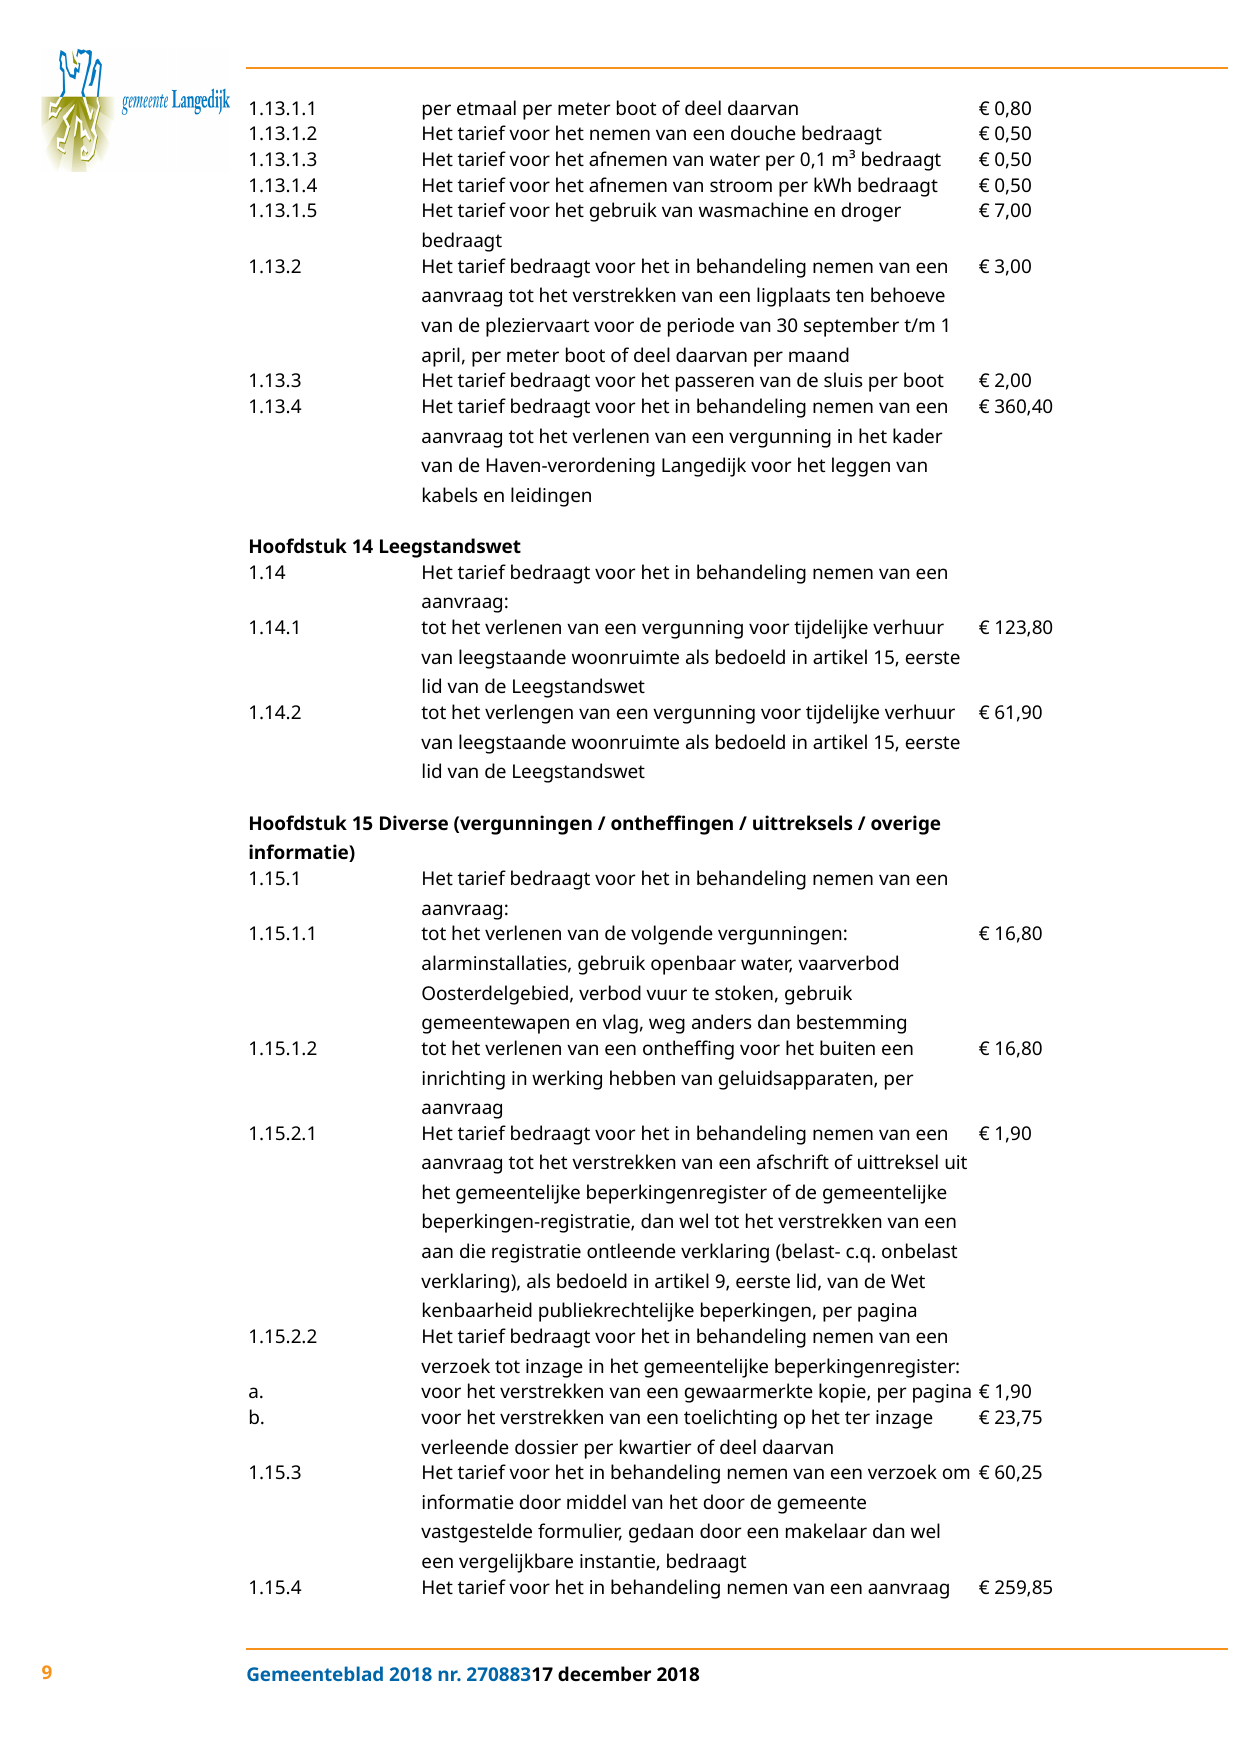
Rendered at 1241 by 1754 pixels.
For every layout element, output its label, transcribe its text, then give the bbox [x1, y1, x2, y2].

table_cell Het tarief bedraagt voor het in behandeling nemen van een aanvraag tot het verstrekken van een ligplaats ten behoeve van de pleziervaart voor de periode van 30 september t/m 1 april, per meter boot of deel daarvan per maand [421, 253, 978, 367]
table_cell [248, 508, 421, 533]
table_cell 1.13.1.5 [248, 198, 421, 253]
table_cell Het tarief voor het in behandeling nemen van een aanvraag [421, 1574, 978, 1600]
table_cell voor het verstrekken van een gewaarmerkte kopie, per pagina [421, 1379, 978, 1404]
table_cell 1.15.1.1 [248, 921, 421, 1035]
table_cell 1.14 [248, 559, 421, 614]
table_cell Het tarief voor het in behandeling nemen van een verzoek om informatie door middel van het door de gemeente vastgestelde formulier, gedaan door een makelaar dan wel een vergelijkbare instantie, bedraagt [421, 1460, 978, 1574]
table_cell 1.15.3 [248, 1460, 421, 1574]
table_cell tot het verlengen van een vergunning voor tijdelijke verhuur van leegstaande woonruimte als bedoeld in artikel 15, eerste lid van de Leegstandswet [421, 699, 978, 784]
table_cell € 7,00 [979, 198, 1152, 253]
table_cell 1.15.2.2 [248, 1323, 421, 1378]
table_cell € 0,50 [979, 172, 1152, 198]
table_cell 1.15.1.2 [248, 1035, 421, 1120]
table_cell Het tarief voor het afnemen van water per 0,1 m³ bedraagt [421, 146, 978, 172]
table_cell 1.15.2.1 [248, 1120, 421, 1323]
table_cell per etmaal per meter boot of deel daarvan [421, 95, 978, 121]
table_cell 1.13.1.3 [248, 146, 421, 172]
table_cell [979, 865, 1152, 921]
table_cell [421, 508, 978, 533]
table_cell tot het verlenen van een ontheffing voor het buiten een inrichting in werking hebben van geluidsapparaten, per aanvraag [421, 1035, 978, 1120]
table_cell 1.14.1 [248, 615, 421, 699]
table_cell € 259,85 [979, 1574, 1152, 1600]
table_cell Hoofdstuk 14 Leegstandswet [248, 534, 978, 559]
table_cell [979, 534, 1152, 559]
table_cell € 16,80 [979, 921, 1152, 1035]
table_cell 1.15.4 [248, 1574, 421, 1600]
table_cell tot het verlenen van de volgende vergunningen: alarminstallaties, gebruik openbaar water, vaarverbod Oosterdelgebied, verbod vuur te stoken, gebruik gemeentewapen en vlag, weg anders dan bestemming [421, 921, 978, 1035]
table_cell € 360,40 [979, 393, 1152, 508]
table_cell a. [248, 1379, 421, 1404]
table_cell 1.13.1.1 [248, 95, 421, 121]
table_cell € 16,80 [979, 1035, 1152, 1120]
table_cell € 1,90 [979, 1379, 1152, 1404]
table_cell tot het verlenen van een vergunning voor tijdelijke verhuur van leegstaande woonruimte als bedoeld in artikel 15, eerste lid van de Leegstandswet [421, 615, 978, 699]
table_cell [979, 559, 1152, 614]
table_cell 1.14.2 [248, 699, 421, 784]
table_cell Het tarief bedraagt voor het in behandeling nemen van een aanvraag tot het verstrekken van een afschrift of uittreksel uit het gemeentelijke beperkingenregister of de gemeentelijke beperkingen-registratie, dan wel tot het verstrekken van een aan die registratie ontleende verklaring (belast- c.q. onbelast verklaring), als bedoeld in artikel 9, eerste lid, van de Wet kenbaarheid publiekrechtelijke beperkingen, per pagina [421, 1120, 978, 1323]
table_cell € 1,90 [979, 1120, 1152, 1323]
table_cell Het tarief bedraagt voor het in behandeling nemen van een aanvraag: [421, 865, 978, 921]
table_cell Het tarief bedraagt voor het in behandeling nemen van een aanvraag: [421, 559, 978, 614]
table_cell [248, 784, 421, 810]
table_cell € 23,75 [979, 1404, 1152, 1459]
table_cell Het tarief voor het nemen van een douche bedraagt [421, 121, 978, 146]
table_cell € 60,25 [979, 1460, 1152, 1574]
table_cell Hoofdstuk 15 Diverse (vergunningen / ontheffingen / uittreksels / overige informatie) [248, 810, 978, 865]
picture [41, 47, 231, 172]
table_cell Het tarief bedraagt voor het in behandeling nemen van een verzoek tot inzage in het gemeentelijke beperkingenregister: [421, 1323, 978, 1378]
table_cell € 2,00 [979, 368, 1152, 393]
table_cell € 61,90 [979, 699, 1152, 784]
table_cell € 3,00 [979, 253, 1152, 367]
table_cell Het tarief voor het gebruik van wasmachine en droger bedraagt [421, 198, 978, 253]
table_cell b. [248, 1404, 421, 1459]
table_cell 1.13.4 [248, 393, 421, 508]
table_cell € 0,80 [979, 95, 1152, 121]
table_cell 1.13.2 [248, 253, 421, 367]
table_cell Het tarief voor het afnemen van stroom per kWh bedraagt [421, 172, 978, 198]
table_cell 1.15.1 [248, 865, 421, 921]
table_cell € 0,50 [979, 121, 1152, 146]
table_cell [979, 508, 1152, 533]
table_cell € 123,80 [979, 615, 1152, 699]
table_cell 1.13.1.2 [248, 121, 421, 146]
table_cell voor het verstrekken van een toelichting op het ter inzage verleende dossier per kwartier of deel daarvan [421, 1404, 978, 1459]
table_cell 1.13.3 [248, 368, 421, 393]
table_cell € 0,50 [979, 146, 1152, 172]
table_cell Het tarief bedraagt voor het in behandeling nemen van een aanvraag tot het verlenen van een vergunning in het kader van de Haven-verordening Langedijk voor het leggen van kabels en leidingen [421, 393, 978, 508]
table_cell Het tarief bedraagt voor het passeren van de sluis per boot [421, 368, 978, 393]
table_cell [979, 810, 1152, 865]
table_cell [979, 1323, 1152, 1378]
table_cell 1.13.1.4 [248, 172, 421, 198]
table_cell [421, 784, 978, 810]
table_cell [979, 784, 1152, 810]
